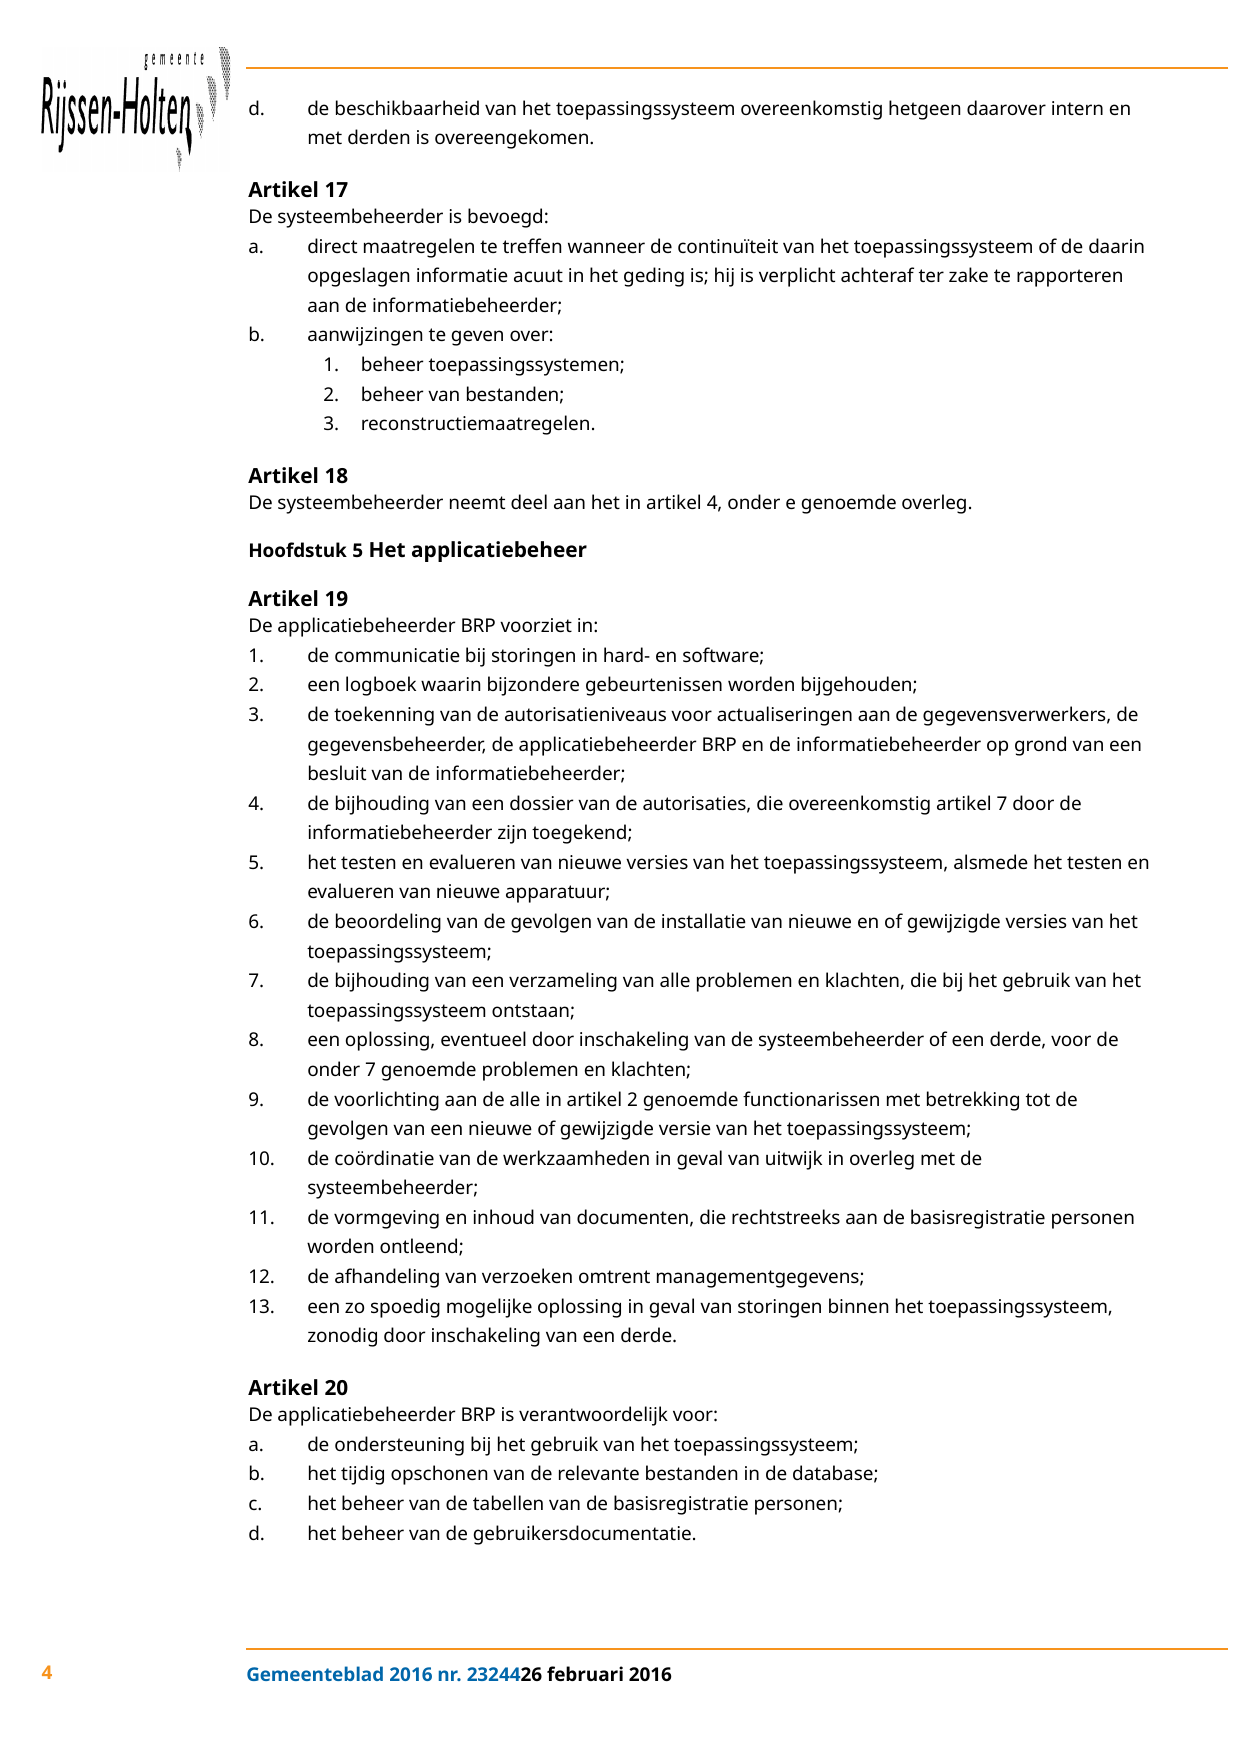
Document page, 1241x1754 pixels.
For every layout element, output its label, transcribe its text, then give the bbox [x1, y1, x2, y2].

list een oplossing, eventueel door inschakeling van de systeembeheerder of een derde, voor de onder 7 genoemde problemen en klachten; [248, 1027, 1152, 1082]
list de communicatie bij storingen in hard- en software; [248, 642, 1152, 668]
text Artikel 19 [248, 584, 1152, 612]
list de afhandeling van verzoeken omtrent managementgegevens; [248, 1263, 1152, 1289]
text De systeembeheerder is bevoegd: [248, 203, 1152, 229]
list de toekenning van de autorisatieniveaus voor actualiseringen aan de gegevensverwerkers, de gegevensbeheerder, de applicatiebeheerder BRP en de informatiebeheerder op grond van een besluit van de informatiebeheerder; [248, 701, 1152, 786]
list het tijdig opschonen van de relevante bestanden in de database; [248, 1461, 1152, 1486]
list de bijhouding van een verzameling van alle problemen en klachten, die bij het gebruik van het toepassingssysteem ontstaan; [248, 967, 1152, 1023]
text De systeembeheerder neemt deel aan het in artikel 4, onder e genoemde overleg. [248, 489, 1152, 515]
text De applicatiebeheerder BRP is verantwoordelijk voor: [248, 1401, 1152, 1427]
list de beoordeling van de gevolgen van de installatie van nieuwe en of gewijzigde versies van het toepassingssysteem; [248, 908, 1152, 964]
list het beheer van de gebruikersdocumentatie. [248, 1520, 1152, 1545]
list de vormgeving en inhoud van documenten, die rechtstreeks aan de basisregistratie personen worden ontleend; [248, 1204, 1152, 1259]
list het beheer van de tabellen van de basisregistratie personen; [248, 1490, 1152, 1516]
text Artikel 20 [248, 1373, 1152, 1401]
list de coördinatie van de werkzaamheden in geval van uitwijk in overleg met de systeembeheerder; [248, 1145, 1152, 1200]
text Hoofdstuk 5 Het applicatiebeheer [248, 535, 1152, 563]
list direct maatregelen te treffen wanneer de continuïteit van het toepassingssysteem of de daarin opgeslagen informatie acuut in het geding is; hij is verplicht achteraf ter zake te rapporteren aan de informatiebeheerder; [248, 233, 1152, 318]
list beheer toepassingssystemen; [323, 351, 1152, 377]
text Artikel 18 [248, 461, 1152, 489]
list beheer van bestanden; [323, 381, 1152, 406]
list de beschikbaarheid van het toepassingssysteem overeenkomstig hetgeen daarover intern en met derden is overeengekomen. [248, 95, 1152, 150]
list een logboek waarin bijzondere gebeurtenissen worden bijgehouden; [248, 672, 1152, 697]
picture [41, 47, 231, 172]
list de voorlichting aan de alle in artikel 2 genoemde functionarissen met betrekking tot de gevolgen van een nieuwe of gewijzigde versie van het toepassingssysteem; [248, 1086, 1152, 1141]
text Artikel 17 [248, 175, 1152, 203]
list reconstructiemaatregelen. [323, 410, 1152, 436]
list een zo spoedig mogelijke oplossing in geval van storingen binnen het toepassingssysteem, zonodig door inschakeling van een derde. [248, 1293, 1152, 1348]
list het testen en evalueren van nieuwe versies van het toepassingssysteem, alsmede het testen en evalueren van nieuwe apparatuur; [248, 849, 1152, 904]
list de ondersteuning bij het gebruik van het toepassingssysteem; [248, 1431, 1152, 1457]
list aanwijzingen te geven over: [248, 322, 1152, 347]
list de bijhouding van een dossier van de autorisaties, die overeenkomstig artikel 7 door de informatiebeheerder zijn toegekend; [248, 790, 1152, 845]
text De applicatiebeheerder BRP voorziet in: [248, 612, 1152, 638]
